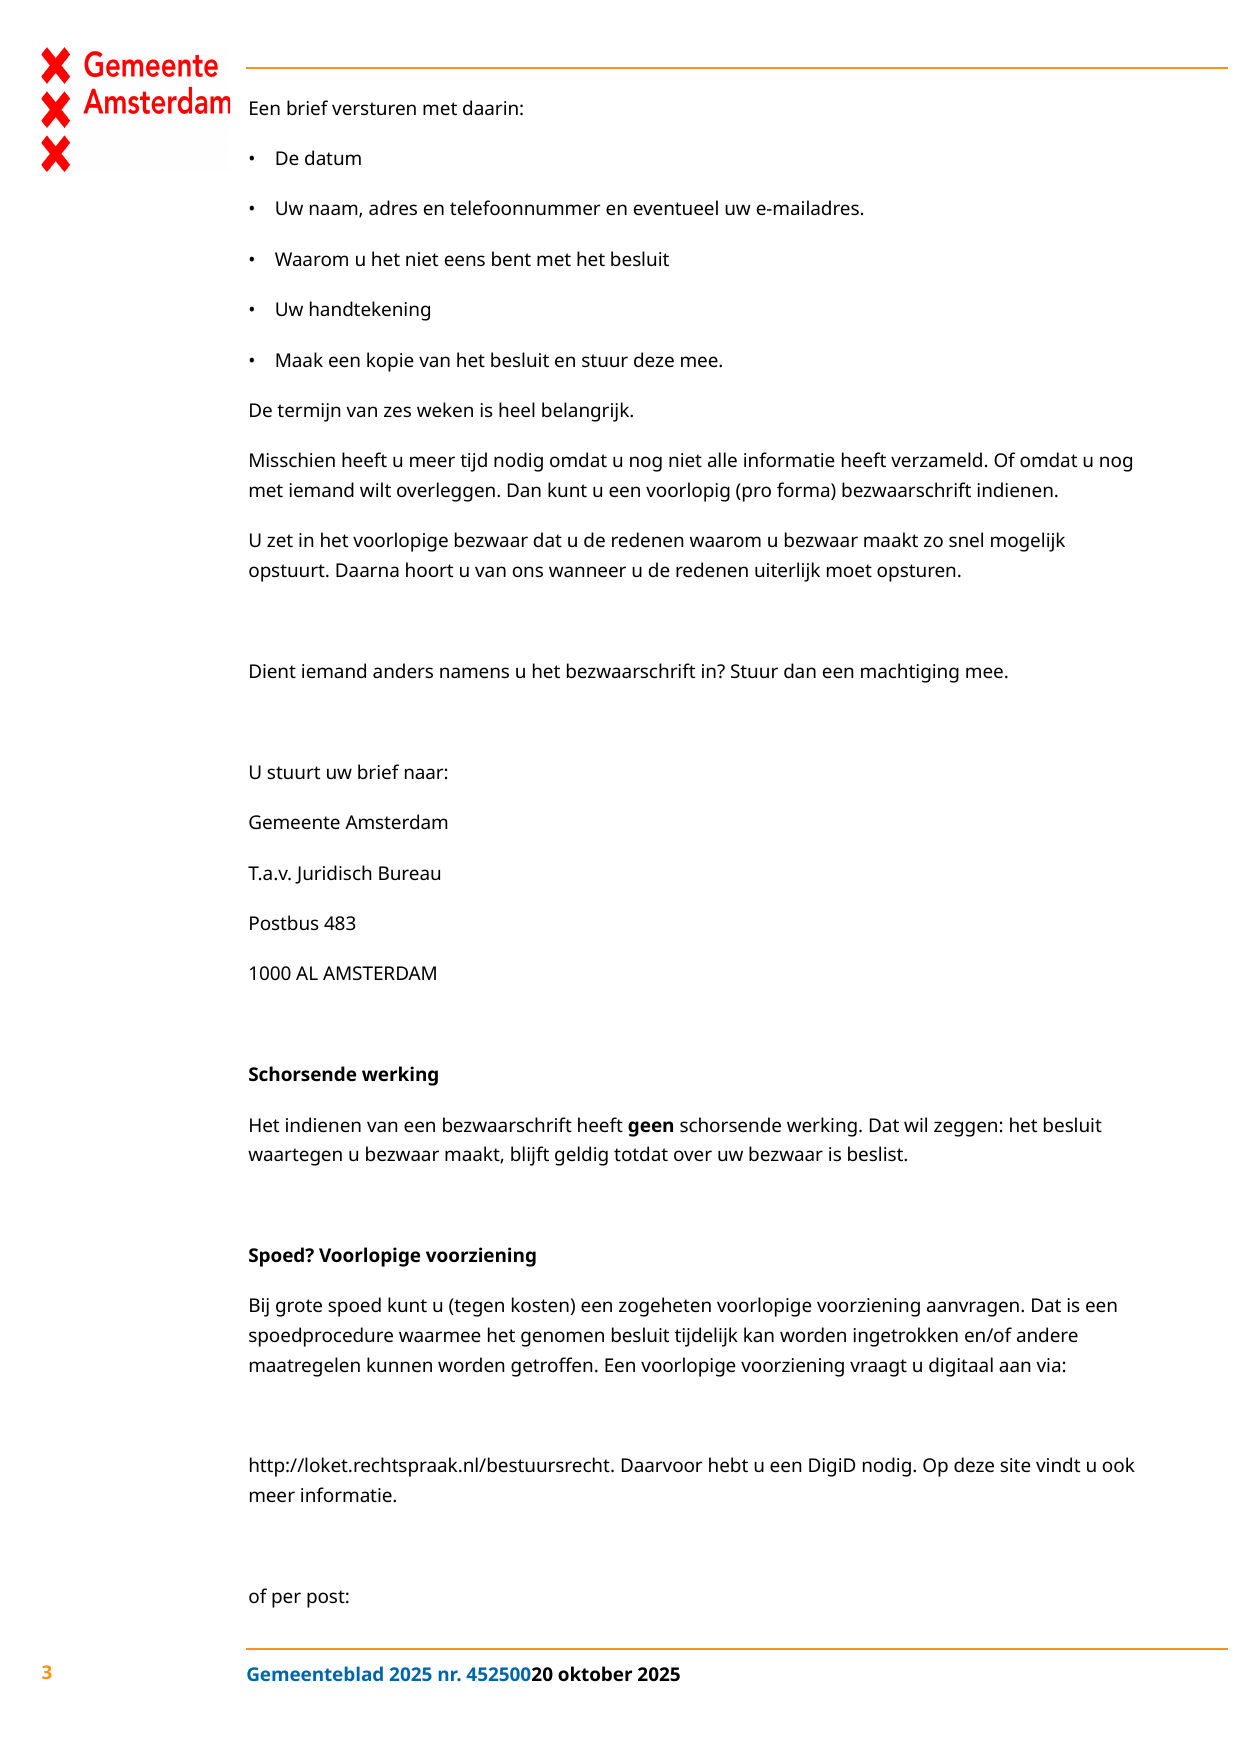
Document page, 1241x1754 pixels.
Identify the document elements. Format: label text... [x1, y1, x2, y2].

text • Uw naam, adres en telefoonnummer en eventueel uw e-mailadres. [248, 196, 1152, 221]
text U zet in het voorlopige bezwaar dat u de redenen waarom u bezwaar maakt zo snel mogelijk opstuurt. Daarna hoort u van ons wanneer u de redenen uiterlijk moet opsturen. [248, 528, 1152, 583]
text Postbus 483 [248, 910, 1152, 936]
text Spoed? Voorlopige voorziening [248, 1242, 1152, 1268]
text Gemeente Amsterdam [248, 809, 1152, 835]
text U stuurt uw brief naar: [248, 759, 1152, 785]
text of per post: [248, 1583, 1152, 1609]
picture [41, 47, 231, 172]
text Schorsende werking [248, 1061, 1152, 1087]
text • De datum [248, 145, 1152, 171]
text T.a.v. Juridisch Bureau [248, 860, 1152, 886]
text Een brief versturen met daarin: [248, 95, 1152, 121]
text http://loket.rechtspraak.nl/bestuursrecht. Daarvoor hebt u een DigiD nodig. Op deze site vindt u ook meer informatie. [248, 1453, 1152, 1508]
text 1000 AL AMSTERDAM [248, 961, 1152, 986]
text • Maak een kopie van het besluit en stuur deze mee. [248, 347, 1152, 373]
text De termijn van zes weken is heel belangrijk. [248, 397, 1152, 423]
text Misschien heeft u meer tijd nodig omdat u nog niet alle informatie heeft verzameld. Of omdat u nog met iemand wilt overleggen. Dan kunt u een voorlopig (pro forma) bezwaarschrift indienen. [248, 448, 1152, 503]
text Bij grote spoed kunt u (tegen kosten) een zogeheten voorlopige voorziening aanvragen. Dat is een spoedprocedure waarmee het genomen besluit tijdelijk kan worden ingetrokken en/of andere maatregelen kunnen worden getroffen. Een voorlopige voorziening vraagt u digitaal aan via: [248, 1293, 1152, 1378]
text • Uw handtekening [248, 296, 1152, 322]
text • Waarom u het niet eens bent met het besluit [248, 246, 1152, 272]
text Het indienen van een bezwaarschrift heeft geen schorsende werking. Dat wil zeggen: het besluit waartegen u bezwaar maakt, blijft geldig totdat over uw bezwaar is beslist. [248, 1112, 1152, 1167]
text Dient iemand anders namens u het bezwaarschrift in? Stuur dan een machtiging mee. [248, 658, 1152, 684]
